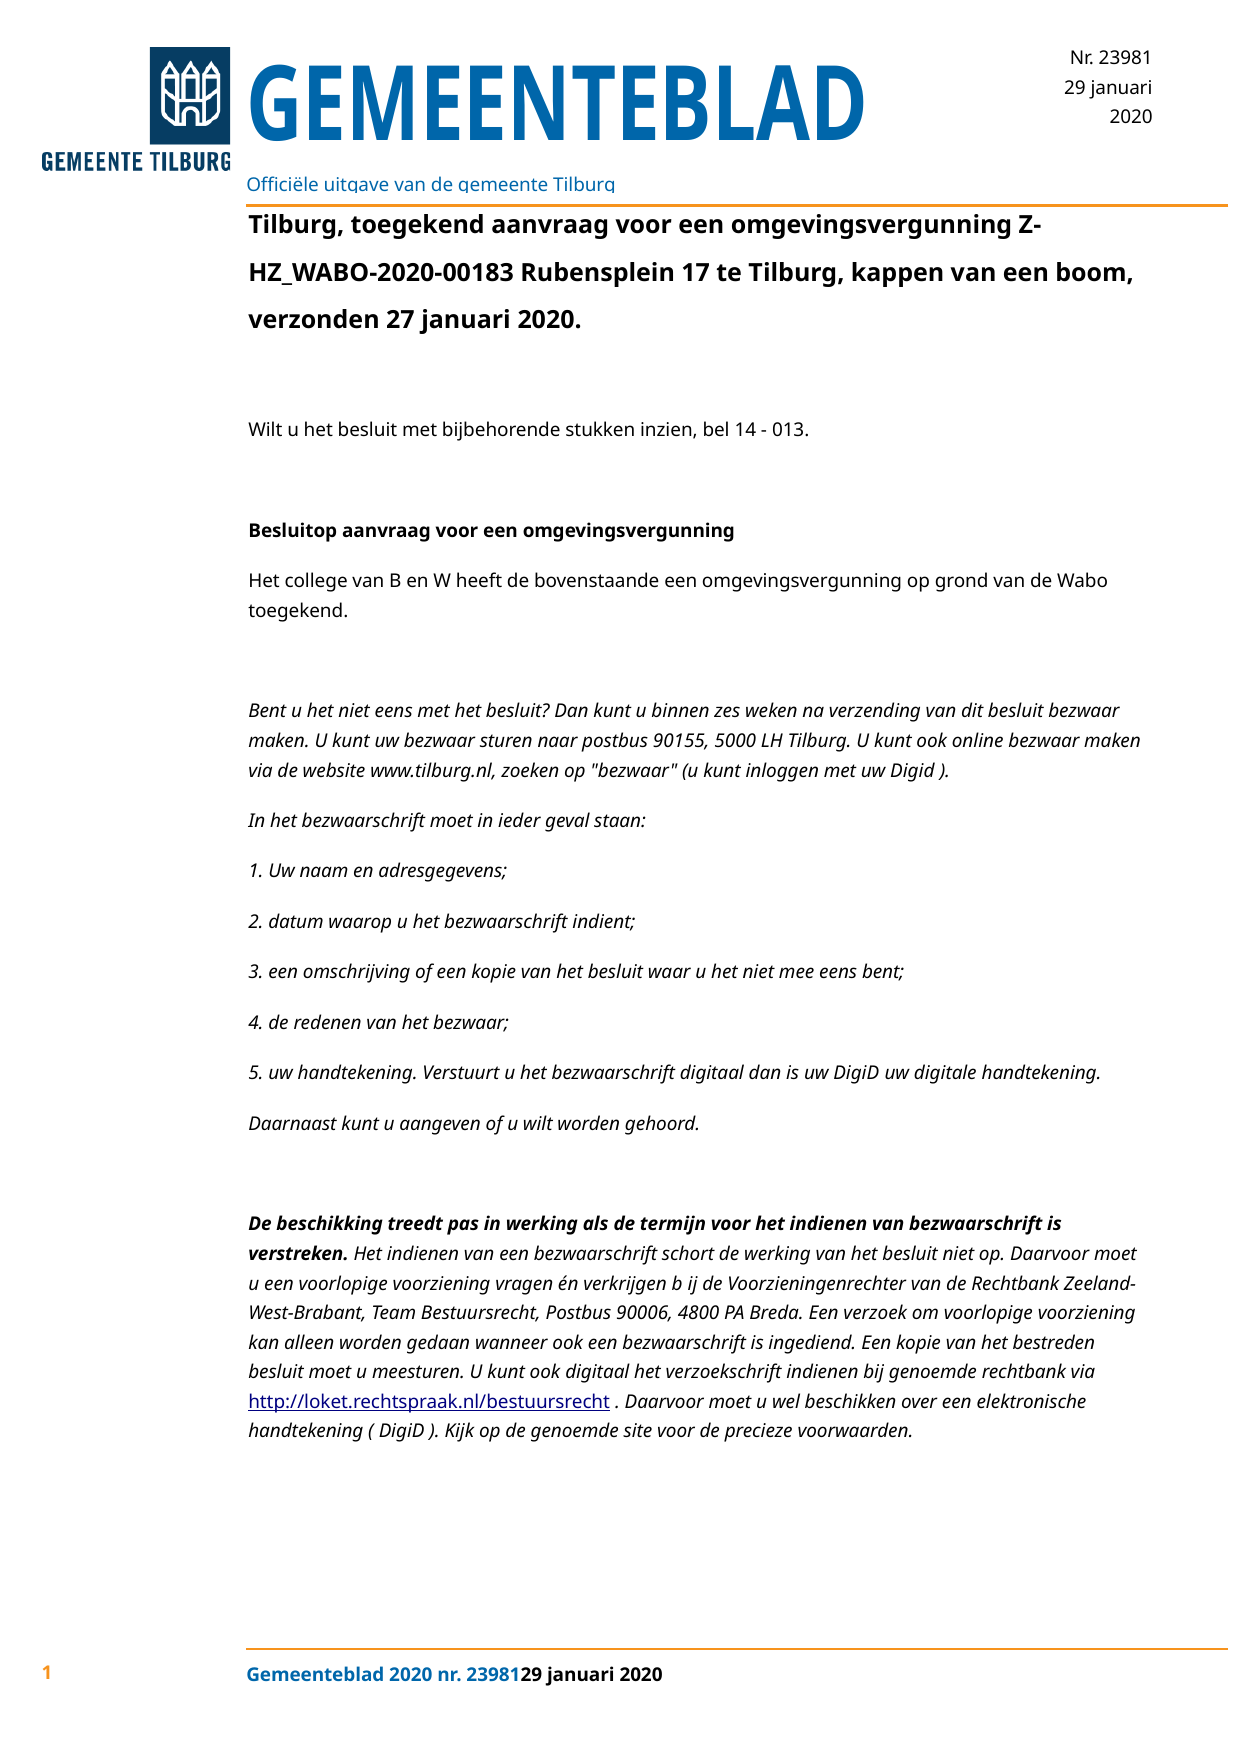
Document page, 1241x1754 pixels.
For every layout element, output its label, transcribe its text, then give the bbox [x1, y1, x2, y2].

text De beschikking treedt pas in werking als de termijn voor het indienen van bezwaarschrift is verstreken. Het indienen van een bezwaarschrift schort de werking van het besluit niet op. Daarvoor moet u een voorlopige voorziening vragen én verkrijgen b ij de Voorzieningenrechter van de Rechtbank Zeeland-West-Brabant, Team Bestuursrecht, Postbus 90006, 4800 PA Breda. Een verzoek om voorlopige voorziening kan alleen worden gedaan wanneer ook een bezwaarschrift is ingediend. Een kopie van het bestreden besluit moet u meesturen. U kunt ook digitaal het verzoekschrift indienen bij genoemde rechtbank via http://loket.rechtspraak.nl/bestuursrecht . Daarvoor moet u wel beschikken over een elektronische handtekening ( DigiD ). Kijk op de genoemde site voor de precieze voorwaarden. [248, 1211, 1152, 1443]
text 4. de redenen van het bezwaar; [248, 1009, 1152, 1034]
text Besluitop aanvraag voor een omgevingsvergunning [248, 517, 1152, 542]
text In het bezwaarschrift moet in ieder geval staan: [248, 807, 1152, 833]
text Bent u het niet eens met het besluit? Dan kunt u binnen zes weken na verzending van dit besluit bezwaar maken. U kunt uw bezwaar sturen naar postbus 90155, 5000 LH Tilburg. U kunt ook online bezwaar maken via de website www.tilburg.nl, zoeken op "bezwaar" (u kunt inloggen met uw Digid ). [248, 698, 1152, 782]
text Wilt u het besluit met bijbehorende stukken inzien, bel 14 - 013. [248, 416, 1152, 442]
text Het college van B en W heeft de bovenstaande een omgevingsvergunning op grond van de Wabo toegekend. [248, 567, 1152, 622]
text 5. uw handtekening. Verstuurt u het bezwaarschrift digitaal dan is uw DigiD uw digitale handtekening. [248, 1059, 1152, 1085]
picture [41, 47, 231, 172]
text 2. datum waarop u het bezwaarschrift indient; [248, 908, 1152, 934]
text Tilburg, toegekend aanvraag voor een omgevingsvergunning Z-HZ_WABO-2020-00183 Rubensplein 17 te Tilburg, kappen van een boom, verzonden 27 januari 2020. [248, 207, 1152, 336]
text 1. Uw naam en adresgegevens; [248, 858, 1152, 883]
text Daarnaast kunt u aangeven of u wilt worden gehoord. [248, 1110, 1152, 1135]
text 3. een omschrijving of een kopie van het besluit waar u het niet mee eens bent; [248, 958, 1152, 984]
